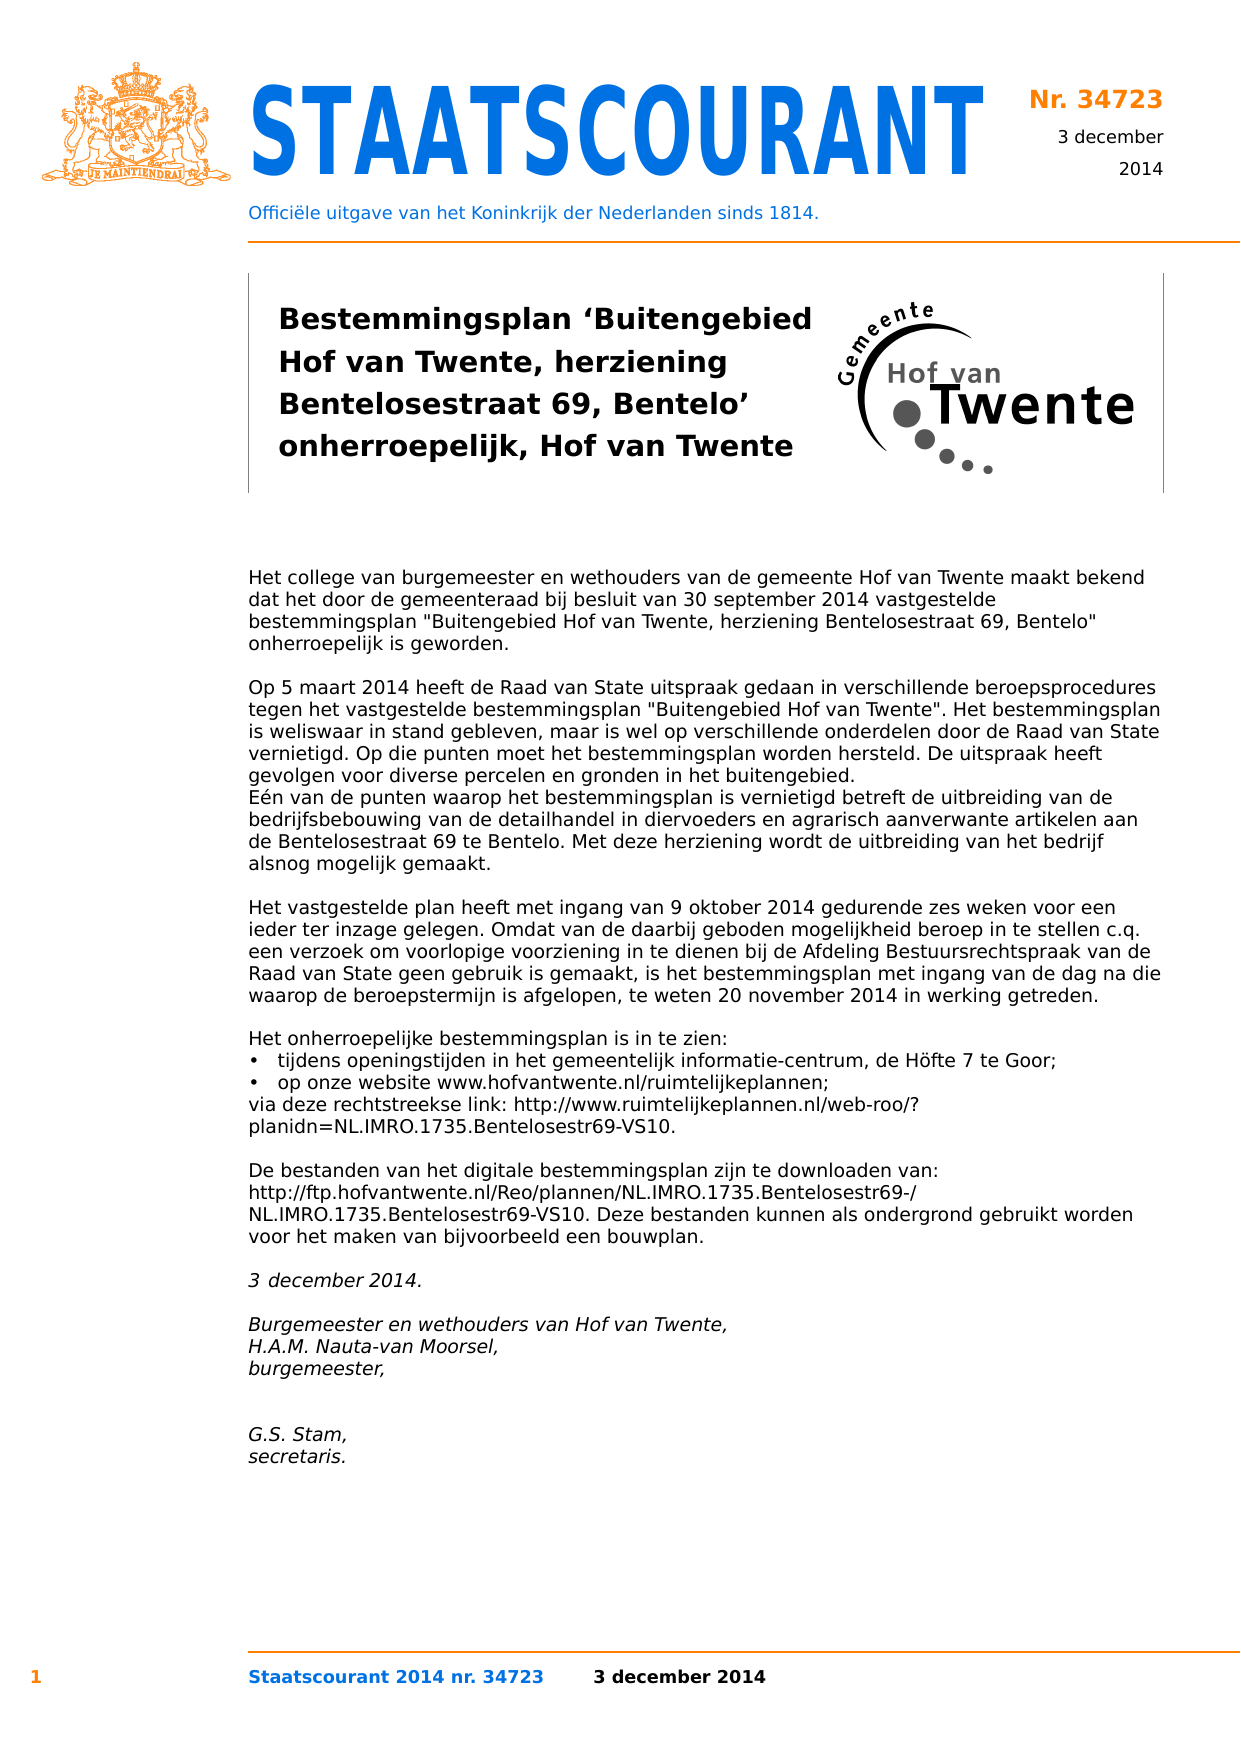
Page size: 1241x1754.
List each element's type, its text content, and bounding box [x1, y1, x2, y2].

table_header STAATSCOURANT [248, 62, 998, 203]
text • tijdens openingstijden in het gemeentelijk informatie-centrum, de Höfte 7 te Goor; [248, 1050, 1163, 1072]
text De bestanden van het digitale bestemmingsplan zijn te downloaden van: http://ftp.hofvantwente.nl/Reo/plannen/NL.IMRO.1735.Bentelosestr69-/NL.IMRO.1735.Bentelosestr69-VS10. Deze bestanden kunnen als ondergrond gebruikt worden voor het maken van bijvoorbeeld een bouwplan. [248, 1160, 1163, 1248]
table_cell 2014 [998, 153, 1240, 203]
text Eén van de punten waarop het bestemmingsplan is vernietigd betreft de uitbreiding van de bedrijfsbebouwing van de detailhandel in diervoeders en agrarisch aanverwante artikelen aan de Bentelosestraat 69 te Bentelo. Met deze herziening wordt de uitbreiding van het bedrijf alsnog mogelijk gemaakt. [248, 787, 1163, 875]
text Het onherroepelijke bestemmingsplan is in te zien: [248, 1028, 1163, 1050]
text G.S. Stam, secretaris. [248, 1402, 1163, 1467]
subtitle Bestemmingsplan ‘Buitengebied Hof van Twente, herziening Bentelosestraat 69, Bentelo’ onherroepelijk, Hof van Twente [249, 273, 1163, 493]
text Burgemeester en wethouders van Hof van Twente, H.A.M. Nauta-van Moorsel, burgemeester, [248, 1314, 1163, 1380]
text Op 5 maart 2014 heeft de Raad van State uitspraak gedaan in verschillende beroepsprocedures tegen het vastgestelde bestemmingsplan "Buitengebied Hof van Twente". Het bestemmingsplan is weliswaar in stand gebleven, maar is wel op verschillende onderdelen door de Raad van State vernietigd. Op die punten moet het bestemmingsplan worden hersteld. De uitspraak heeft gevolgen voor diverse percelen en gronden in het buitengebied. [248, 677, 1163, 787]
table_cell 3 december [998, 121, 1240, 153]
text via deze rechtstreekse link: http://www.ruimtelijkeplannen.nl/web-roo/?planidn=NL.IMRO.1735.Bentelosestr69-VS10. [248, 1094, 1163, 1138]
picture [41, 62, 231, 186]
text 3 december 2014. [248, 1270, 1163, 1292]
table_header [25, 62, 248, 241]
text • op onze website www.hofvantwente.nl/ruimtelijkeplannen; [248, 1072, 1163, 1094]
text Het vastgestelde plan heeft met ingang van 9 oktober 2014 gedurende zes weken voor een ieder ter inzage gelegen. Omdat van de daarbij geboden mogelijkheid beroep in te stellen c.q. een verzoek om voorlopige voorziening in te dienen bij de Afdeling Bestuursrechtspraak van de Raad van State geen gebruik is gemaakt, is het bestemmingsplan met ingang van de dag na die waarop de beroepstermijn is afgelopen, te weten 20 november 2014 in werking getreden. [248, 897, 1163, 1006]
picture [838, 302, 1134, 474]
table_cell Officiële uitgave van het Koninkrijk der Nederlanden sinds 1814. [248, 203, 1240, 241]
text Het college van burgemeester en wethouders van de gemeente Hof van Twente maakt bekend dat het door de gemeenteraad bij besluit van 30 september 2014 vastgestelde bestemmingsplan "Buitengebied Hof van Twente, herziening Bentelosestraat 69, Bentelo" onherroepelijk is geworden. [248, 567, 1163, 655]
table_header Nr. 34723 [998, 62, 1240, 121]
